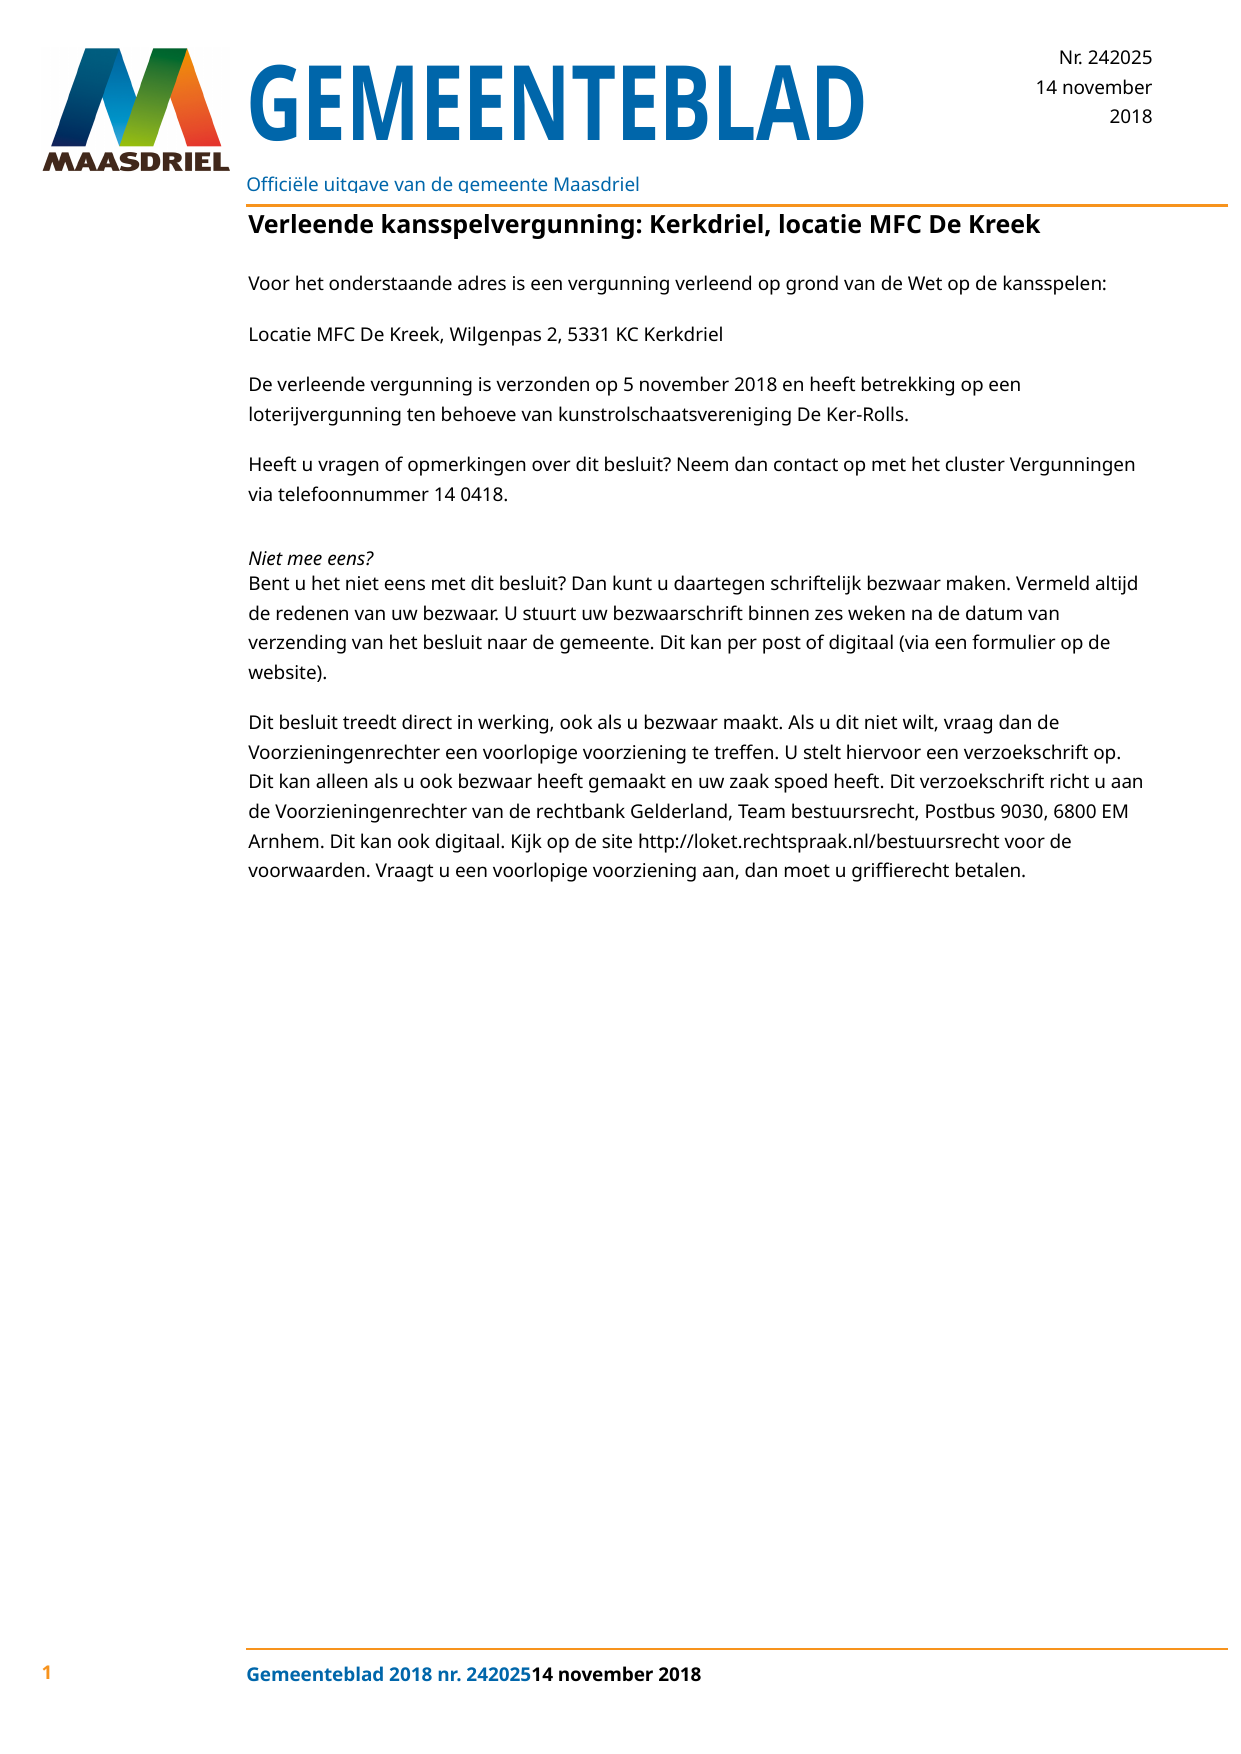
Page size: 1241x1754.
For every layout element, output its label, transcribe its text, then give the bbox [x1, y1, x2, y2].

text Verleende kansspelvergunning: Kerkdriel, locatie MFC De Kreek [248, 207, 1152, 241]
text Bent u het niet eens met dit besluit? Dan kunt u daartegen schriftelijk bezwaar maken. Vermeld altijd de redenen van uw bezwaar. U stuurt uw bezwaarschrift binnen zes weken na de datum van verzending van het besluit naar de gemeente. Dit kan per post of digitaal (via een formulier op de website). [248, 570, 1152, 685]
picture [41, 47, 231, 172]
text Niet mee eens? [248, 545, 1152, 570]
text Dit besluit treedt direct in werking, ook als u bezwaar maakt. Als u dit niet wilt, vraag dan de Voorzieningenrechter een voorlopige voorziening te treffen. U stelt hiervoor een verzoekschrift op. Dit kan alleen als u ook bezwaar heeft gemaakt en uw zaak spoed heeft. Dit verzoekschrift richt u aan de Voorzieningenrechter van de rechtbank Gelderland, Team bestuursrecht, Postbus 9030, 6800 EM Arnhem. Dit kan ook digitaal. Kijk op de site http://loket.rechtspraak.nl/bestuursrecht voor de voorwaarden. Vraagt u een voorlopige voorziening aan, dan moet u griffierecht betalen. [248, 709, 1152, 883]
text Locatie MFC De Kreek, Wilgenpas 2, 5331 KC Kerkdriel [248, 321, 1152, 346]
text Voor het onderstaande adres is een vergunning verleend op grond van de Wet op de kansspelen: [248, 270, 1152, 296]
text De verleende vergunning is verzonden op 5 november 2018 en heeft betrekking op een loterijvergunning ten behoeve van kunstrolschaatsvereniging De Ker-Rolls. [248, 371, 1152, 426]
text Heeft u vragen of opmerkingen over dit besluit? Neem dan contact op met het cluster Vergunningen via telefoonnummer 14 0418. [248, 451, 1152, 506]
